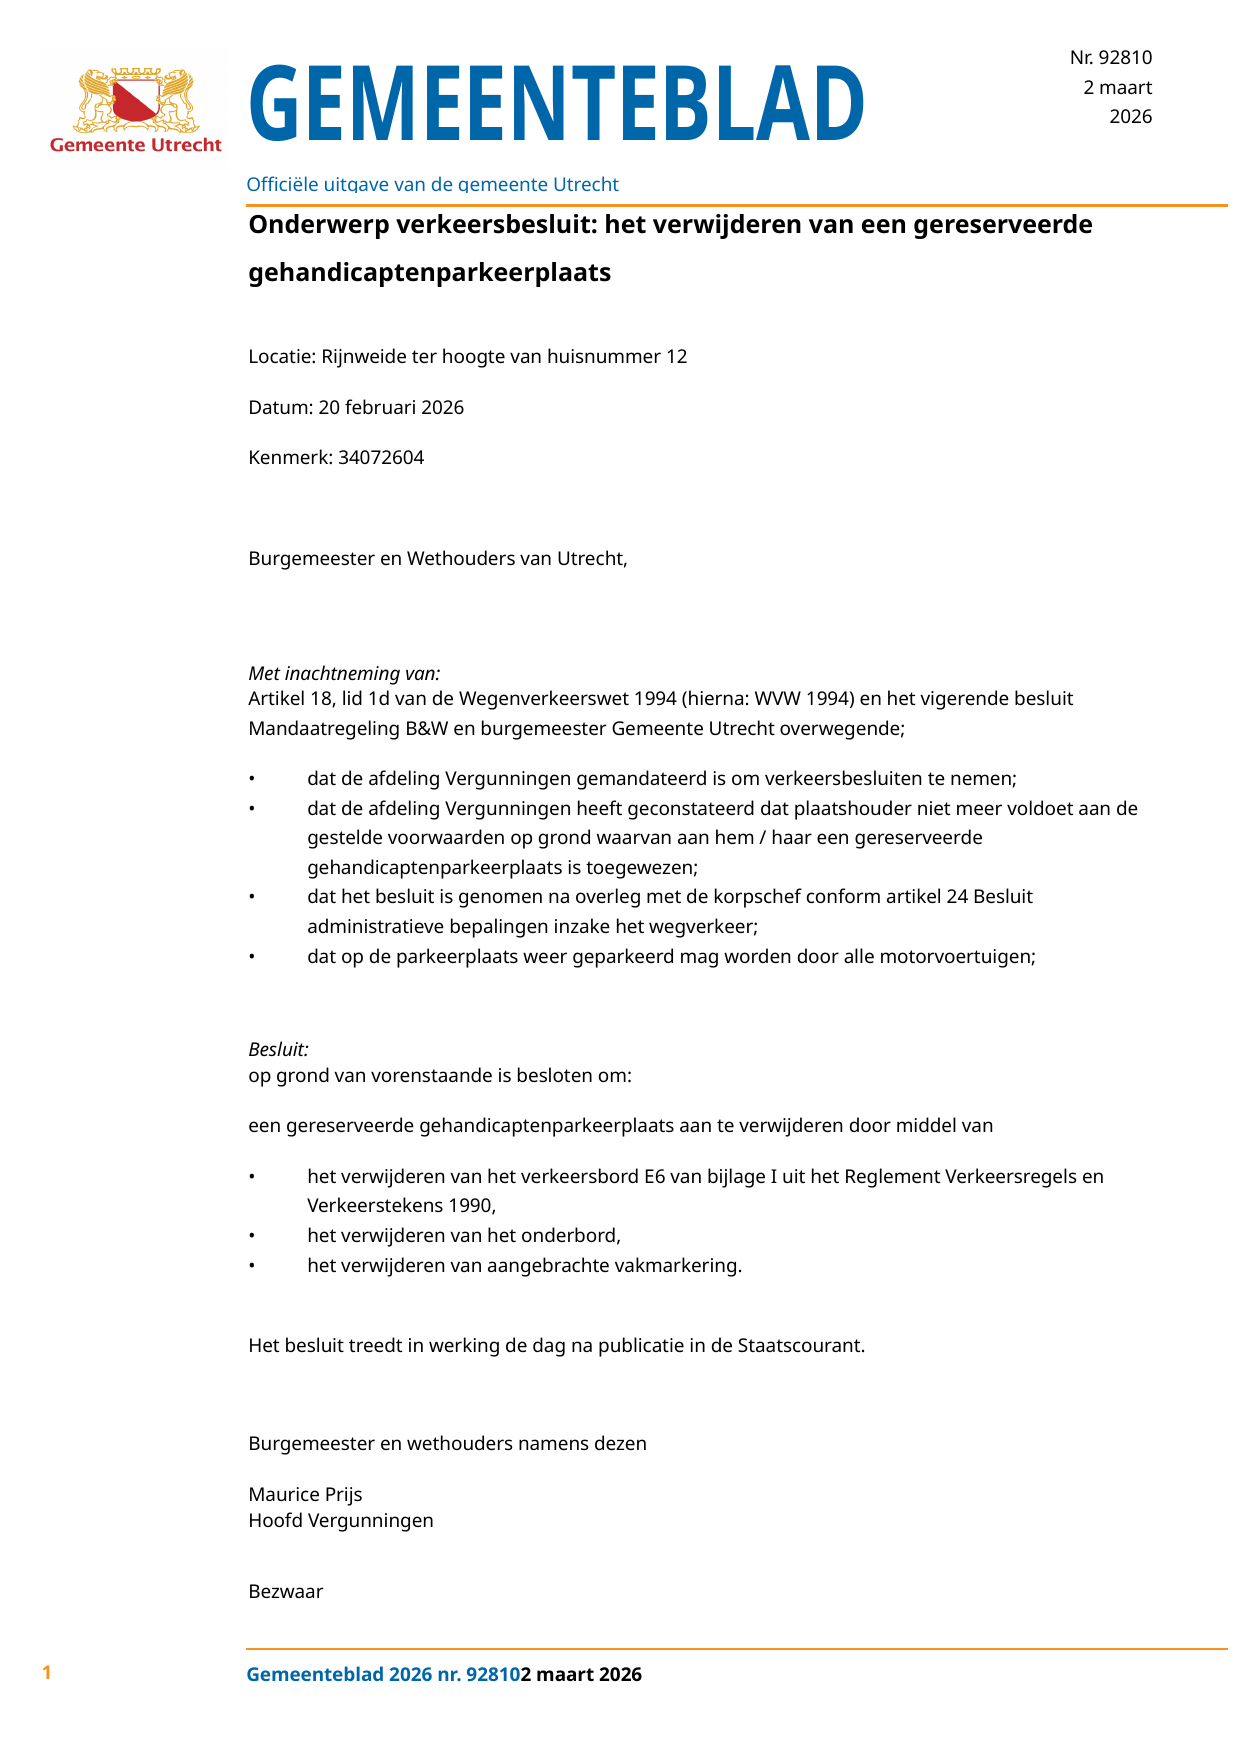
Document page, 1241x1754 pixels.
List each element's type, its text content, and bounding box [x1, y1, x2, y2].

text een gereserveerde gehandicaptenparkeerplaats aan te verwijderen door middel van [248, 1113, 1152, 1138]
text Bezwaar [248, 1583, 1152, 1603]
list dat op de parkeerplaats weer geparkeerd mag worden door alle motorvoertuigen; [248, 943, 1152, 969]
text Maurice Prijs [248, 1481, 1152, 1507]
list het verwijderen van het onderbord, [248, 1222, 1152, 1248]
list dat de afdeling Vergunningen gemandateerd is om verkeersbesluiten te nemen; [248, 765, 1152, 791]
text Het besluit treedt in werking de dag na publicatie in de Staatscourant. [248, 1332, 1152, 1357]
text Burgemeester en wethouders namens dezen [248, 1430, 1152, 1456]
text Besluit: [248, 1036, 1152, 1062]
text Datum: 20 februari 2026 [248, 394, 1152, 420]
text op grond van vorenstaande is besloten om: [248, 1062, 1152, 1088]
text Onderwerp verkeersbesluit: het verwijderen van een gereserveerde gehandicaptenparkeerplaats [248, 207, 1152, 288]
text Kenmerk: 34072604 [248, 444, 1152, 470]
list het verwijderen van aangebrachte vakmarkering. [248, 1252, 1152, 1277]
list het verwijderen van het verkeersbord E6 van bijlage I uit het Reglement Verkeersregels en Verkeerstekens 1990, [248, 1163, 1152, 1218]
list dat het besluit is genomen na overleg met de korpschef conform artikel 24 Besluit administratieve bepalingen inzake het wegverkeer; [248, 884, 1152, 939]
picture [41, 47, 231, 172]
text Met inachtneming van: [248, 660, 1152, 685]
text Locatie: Rijnweide ter hoogte van huisnummer 12 [248, 344, 1152, 369]
list dat de afdeling Vergunningen heeft geconstateerd dat plaatshouder niet meer voldoet aan de gestelde voorwaarden op grond waarvan aan hem / haar een gereserveerde gehandicaptenparkeerplaats is toegewezen; [248, 795, 1152, 880]
text Artikel 18, lid 1d van de Wegenverkeerswet 1994 (hierna: WVW 1994) en het vigerende besluit Mandaatregeling B&W en burgemeester Gemeente Utrecht overwegende; [248, 685, 1152, 741]
text Burgemeester en Wethouders van Utrecht, [248, 545, 1152, 571]
text Hoofd Vergunningen [248, 1507, 1152, 1533]
